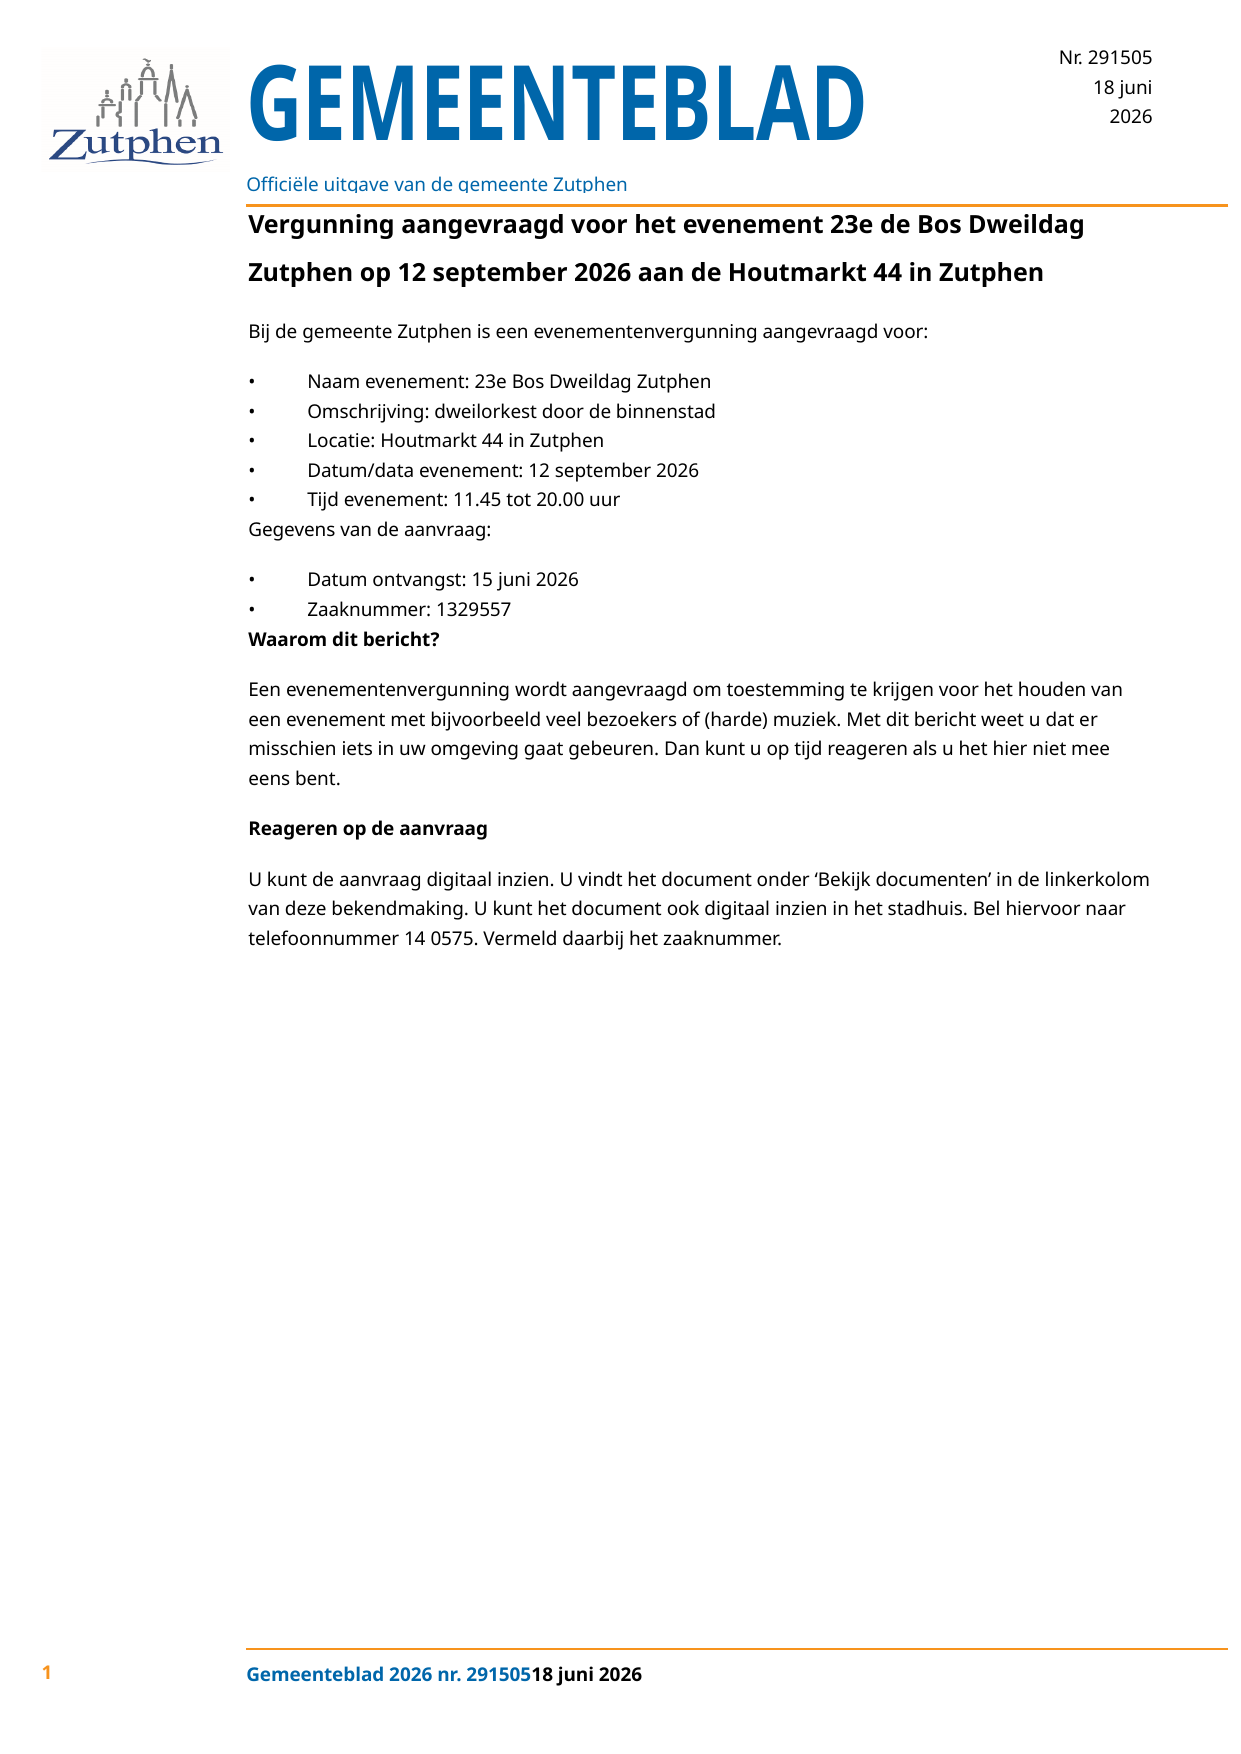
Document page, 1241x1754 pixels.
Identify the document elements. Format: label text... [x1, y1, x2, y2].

text Reageren op de aanvraag [248, 815, 1152, 841]
text Vergunning aangevraagd voor het evenement 23e de Bos Dweildag Zutphen op 12 september 2026 aan de Houtmarkt 44 in Zutphen [248, 207, 1152, 288]
list Zaaknummer: 1329557 [248, 596, 1152, 622]
list Datum ontvangst: 15 juni 2026 [248, 567, 1152, 592]
list Datum/data evenement: 12 september 2026 [248, 457, 1152, 483]
list Tijd evenement: 11.45 tot 20.00 uur [248, 487, 1152, 512]
list Omschrijving: dweilorkest door de binnenstad [248, 398, 1152, 424]
text Een evenementenvergunning wordt aangevraagd om toestemming te krijgen voor het houden van een evenement met bijvoorbeeld veel bezoekers of (harde) muziek. Met dit bericht weet u dat er misschien iets in uw omgeving gaat gebeuren. Dan kunt u op tijd reageren als u het hier niet mee eens bent. [248, 676, 1152, 791]
list Naam evenement: 23e Bos Dweildag Zutphen [248, 368, 1152, 394]
text Waarom dit bericht? [248, 626, 1152, 652]
text Gegevens van de aanvraag: [248, 516, 1152, 542]
text Bij de gemeente Zutphen is een evenementenvergunning aangevraagd voor: [248, 318, 1152, 344]
list Locatie: Houtmarkt 44 in Zutphen [248, 427, 1152, 453]
text U kunt de aanvraag digitaal inzien. U vindt het document onder ‘Bekijk documenten’ in de linkerkolom van deze bekendmaking. U kunt het document ook digitaal inzien in het stadhuis. Bel hiervoor naar telefoonnummer 14 0575. Vermeld daarbij het zaaknummer. [248, 866, 1152, 951]
picture [41, 47, 231, 172]
